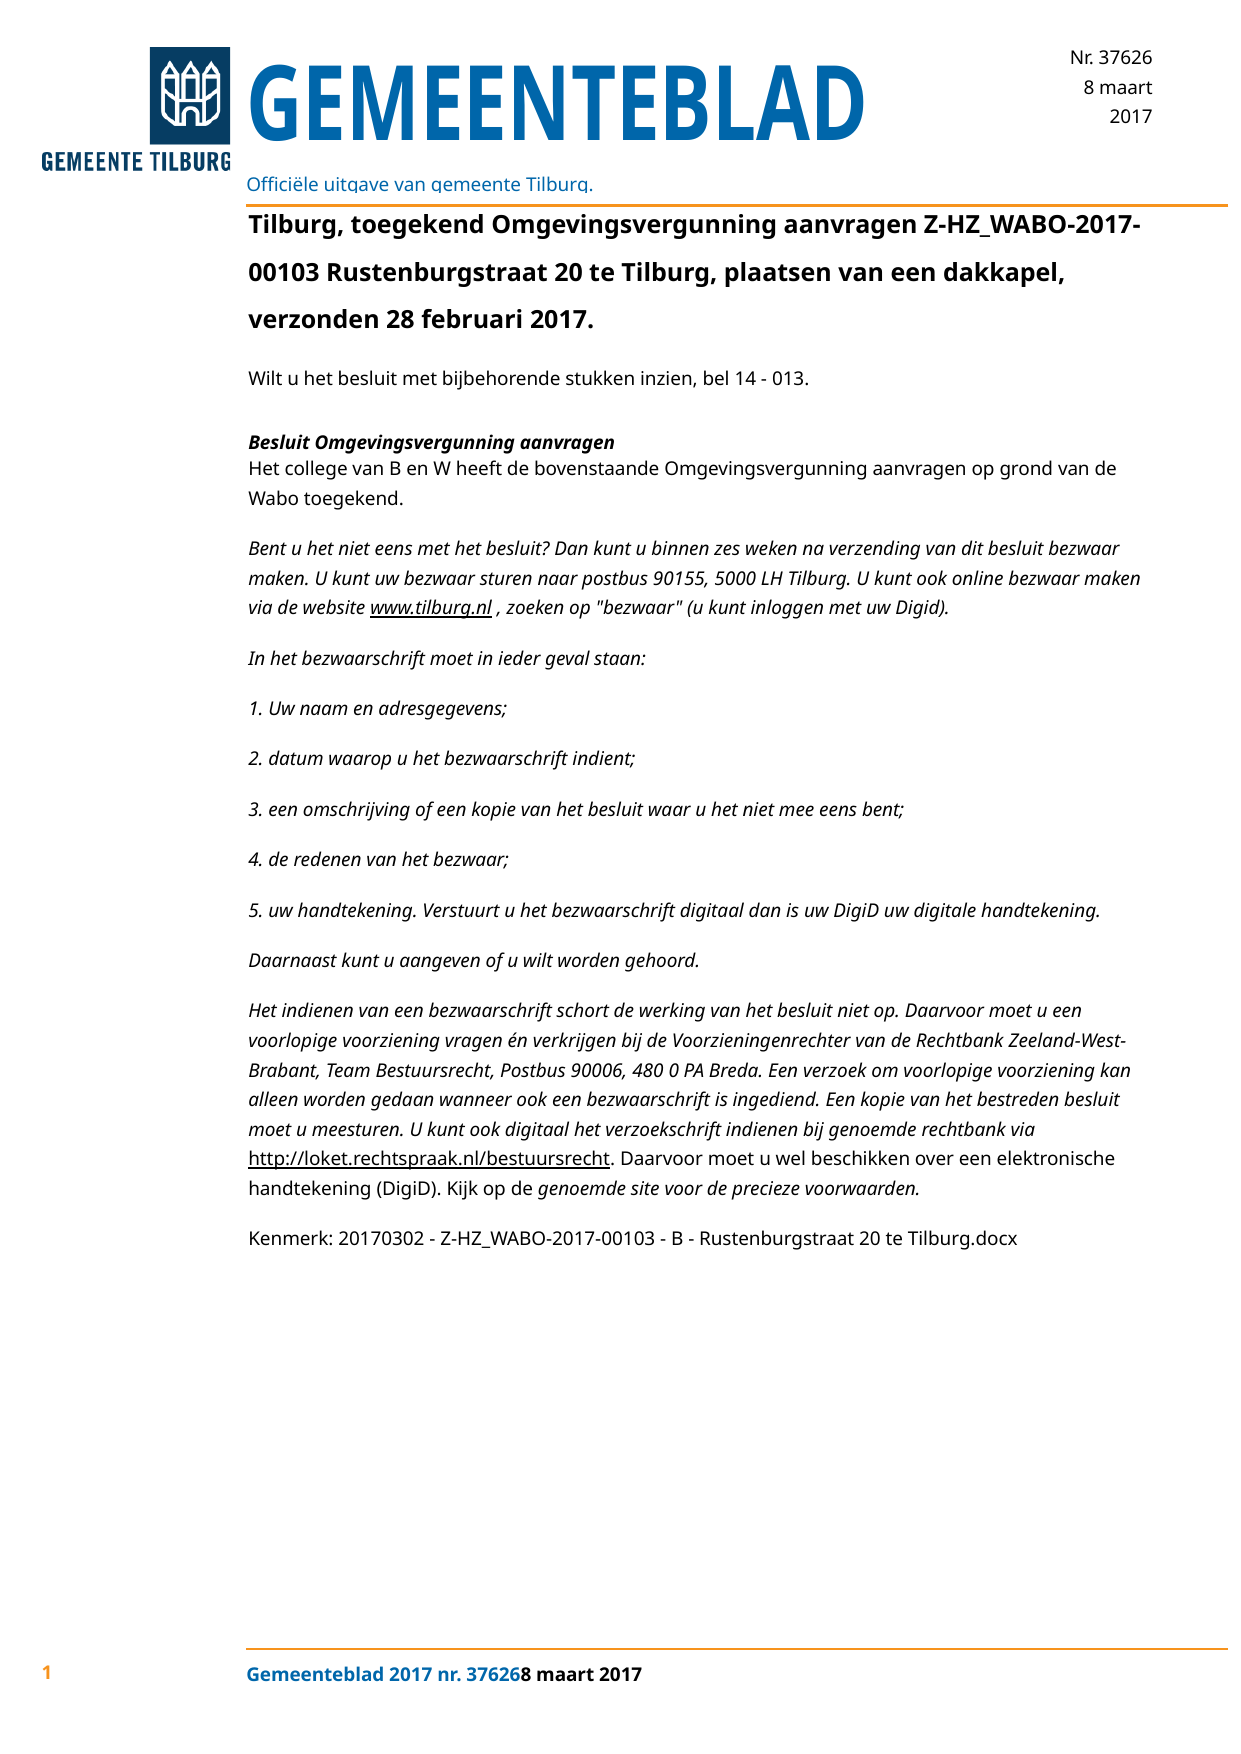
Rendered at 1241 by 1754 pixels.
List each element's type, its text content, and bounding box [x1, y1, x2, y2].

picture [41, 47, 231, 172]
text 4. de redenen van het bezwaar; [248, 846, 1152, 872]
text 3. een omschrijving of een kopie van het besluit waar u het niet mee eens bent; [248, 796, 1152, 822]
text Het college van B en W heeft de bovenstaande Omgevingsvergunning aanvragen op grond van de Wabo toegekend. [248, 455, 1152, 511]
text 2. datum waarop u het bezwaarschrift indient; [248, 746, 1152, 771]
text In het bezwaarschrift moet in ieder geval staan: [248, 645, 1152, 671]
text Besluit Omgevingsvergunning aanvragen [248, 429, 1152, 455]
text 5. uw handtekening. Verstuurt u het bezwaarschrift digitaal dan is uw DigiD uw digitale handtekening. [248, 897, 1152, 923]
text Bent u het niet eens met het besluit? Dan kunt u binnen zes weken na verzending van dit besluit bezwaar maken. U kunt uw bezwaar sturen naar postbus 90155, 5000 LH Tilburg. U kunt ook online bezwaar maken via de website www.tilburg.nl , zoeken op "bezwaar" (u kunt inloggen met uw Digid). [248, 535, 1152, 620]
text Het indienen van een bezwaarschrift schort de werking van het besluit niet op. Daarvoor moet u een voorlopige voorziening vragen én verkrijgen bij de Voorzieningenrechter van de Rechtbank Zeeland-West-Brabant, Team Bestuursrecht, Postbus 90006, 480 0 PA Breda. Een verzoek om voorlopige voorziening kan alleen worden gedaan wanneer ook een bezwaarschrift is ingediend. Een kopie van het bestreden besluit moet u meesturen. U kunt ook digitaal het verzoekschrift indienen bij genoemde rechtbank via http://loket.rechtspraak.nl/bestuursrecht. Daarvoor moet u wel beschikken over een elektronische handtekening (DigiD). Kijk op de genoemde site voor de precieze voorwaarden. [248, 998, 1152, 1201]
text Kenmerk: 20170302 - Z-HZ_WABO-2017-00103 - B - Rustenburgstraat 20 te Tilburg.docx [248, 1226, 1152, 1251]
text Wilt u het besluit met bijbehorende stukken inzien, bel 14 - 013. [248, 366, 1152, 391]
text 1. Uw naam en adresgegevens; [248, 695, 1152, 721]
text Tilburg, toegekend Omgevingsvergunning aanvragen Z-HZ_WABO-2017-00103 Rustenburgstraat 20 te Tilburg, plaatsen van een dakkapel, verzonden 28 februari 2017. [248, 207, 1152, 336]
text Daarnaast kunt u aangeven of u wilt worden gehoord. [248, 947, 1152, 973]
